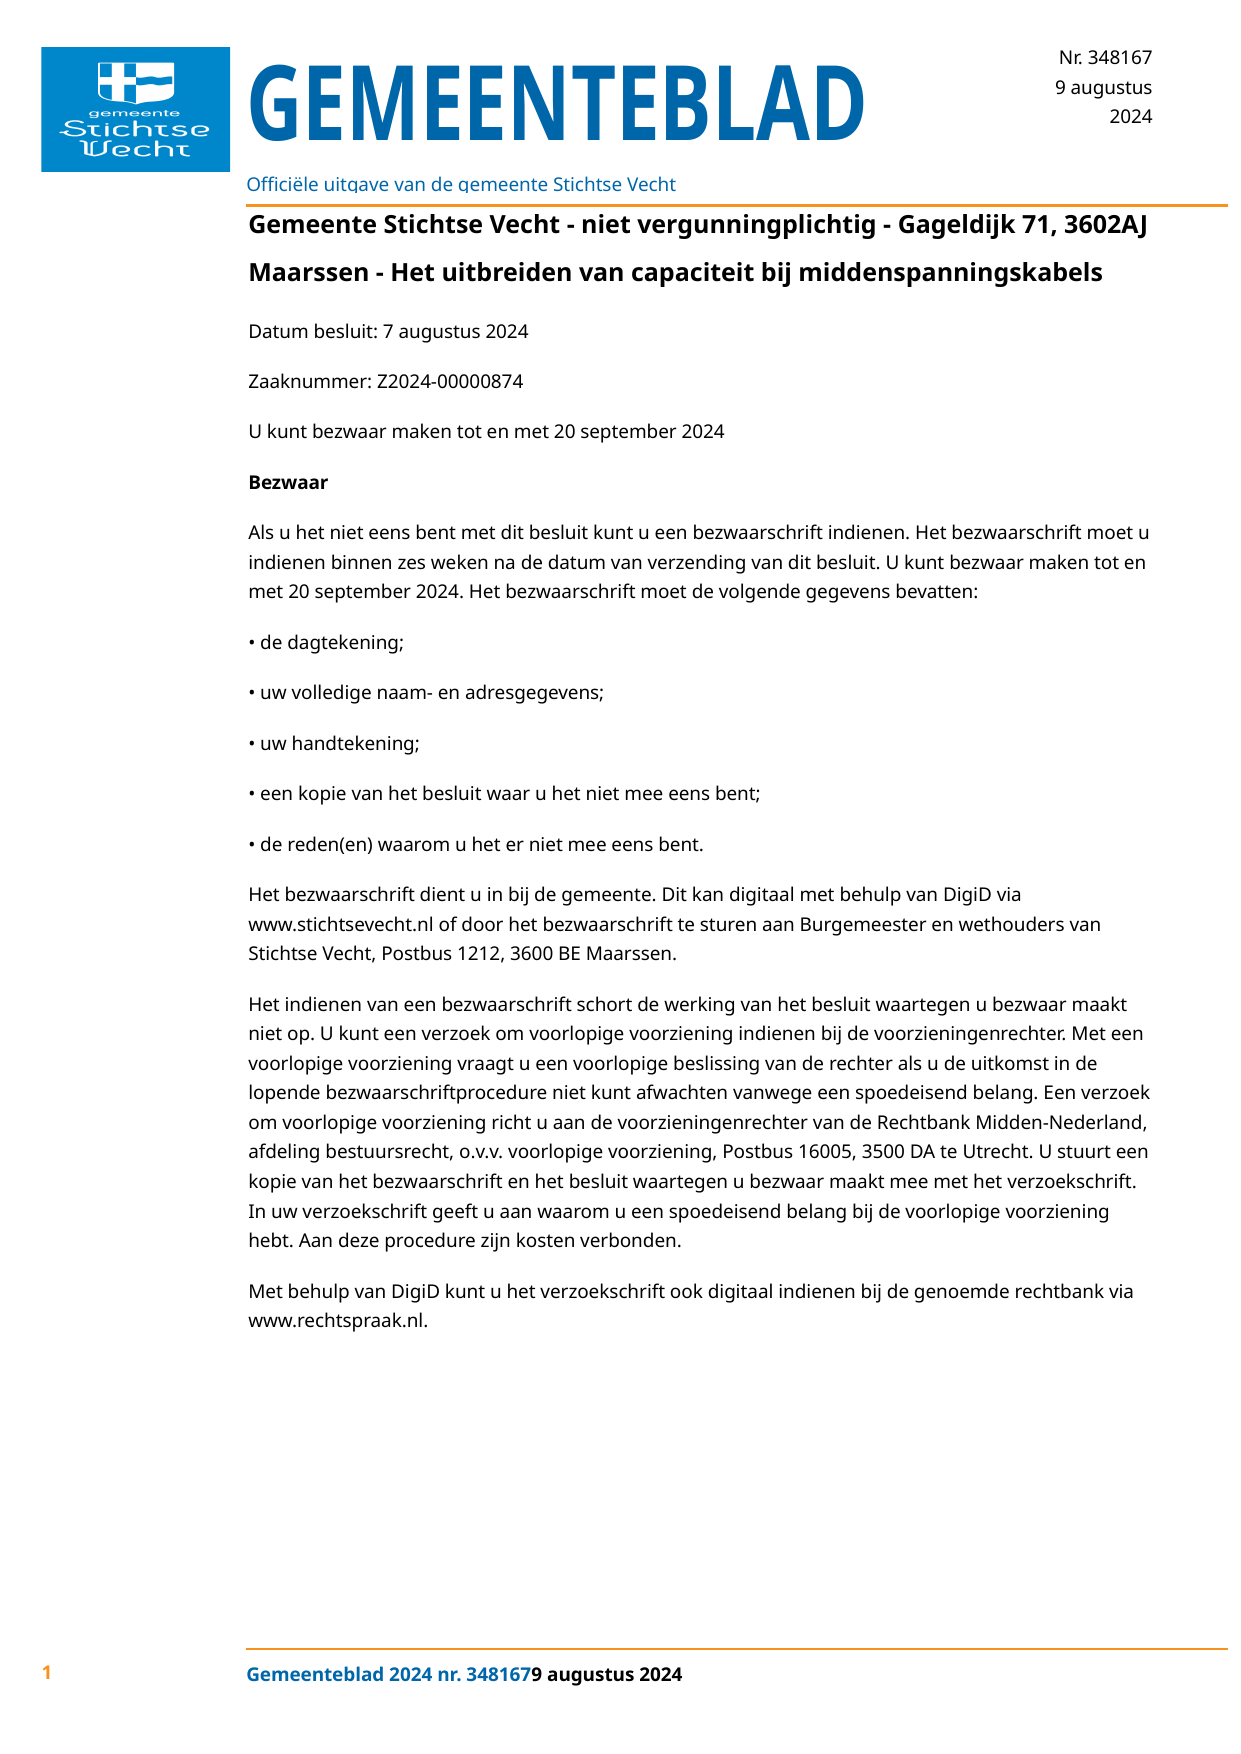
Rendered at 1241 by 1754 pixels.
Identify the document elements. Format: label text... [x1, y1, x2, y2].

picture [99, 63, 135, 101]
picture [137, 63, 174, 103]
text Bezwaar [248, 469, 1152, 495]
text • uw volledige naam- en adresgegevens; [248, 679, 1152, 705]
text Zaaknummer: Z2024-00000874 [248, 368, 1152, 394]
text U kunt bezwaar maken tot en met 20 september 2024 [248, 419, 1152, 444]
text Het indienen van een bezwaarschrift schort de werking van het besluit waartegen u bezwaar maakt niet op. U kunt een verzoek om voorlopige voorziening indienen bij de voorzieningenrechter. Met een voorlopige voorziening vraagt u een voorlopige beslissing van de rechter als u de uitkomst in de lopende bezwaarschriftprocedure niet kunt afwachten vanwege een spoedeisend belang. Een verzoek om voorlopige voorziening richt u aan de voorzieningenrechter van de Rechtbank Midden-Nederland, afdeling bestuursrecht, o.v.v. voorlopige voorziening, Postbus 16005, 3500 DA te Utrecht. U stuurt een kopie van het bezwaarschrift en het besluit waartegen u bezwaar maakt mee met het verzoekschrift. In uw verzoekschrift geeft u aan waarom u een spoedeisend belang bij de voorlopige voorziening hebt. Aan deze procedure zijn kosten verbonden. [248, 991, 1152, 1253]
text Datum besluit: 7 augustus 2024 [248, 318, 1152, 344]
text Als u het niet eens bent met dit besluit kunt u een bezwaarschrift indienen. Het bezwaarschrift moet u indienen binnen zes weken na de datum van verzending van dit besluit. U kunt bezwaar maken tot en met 20 september 2024. Het bezwaarschrift moet de volgende gegevens bevatten: [248, 519, 1152, 604]
text Het bezwaarschrift dient u in bij de gemeente. Dit kan digitaal met behulp van DigiD via www.stichtsevecht.nl of door het bezwaarschrift te sturen aan Burgemeester en wethouders van Stichtse Vecht, Postbus 1212, 3600 BE Maarssen. [248, 881, 1152, 966]
text • de reden(en) waarom u het er niet mee eens bent. [248, 831, 1152, 857]
text • de dagtekening; [248, 629, 1152, 655]
text Met behulp van DigiD kunt u het verzoekschrift ook digitaal indienen bij de genoemde rechtbank via www.rechtspraak.nl. [248, 1278, 1152, 1333]
text • uw handtekening; [248, 730, 1152, 756]
text Gemeente Stichtse Vecht - niet vergunningplichtig - Gageldijk 71, 3602AJ Maarssen - Het uitbreiden van capaciteit bij middenspanningskabels [248, 207, 1152, 288]
text • een kopie van het besluit waar u het niet mee eens bent; [248, 780, 1152, 806]
